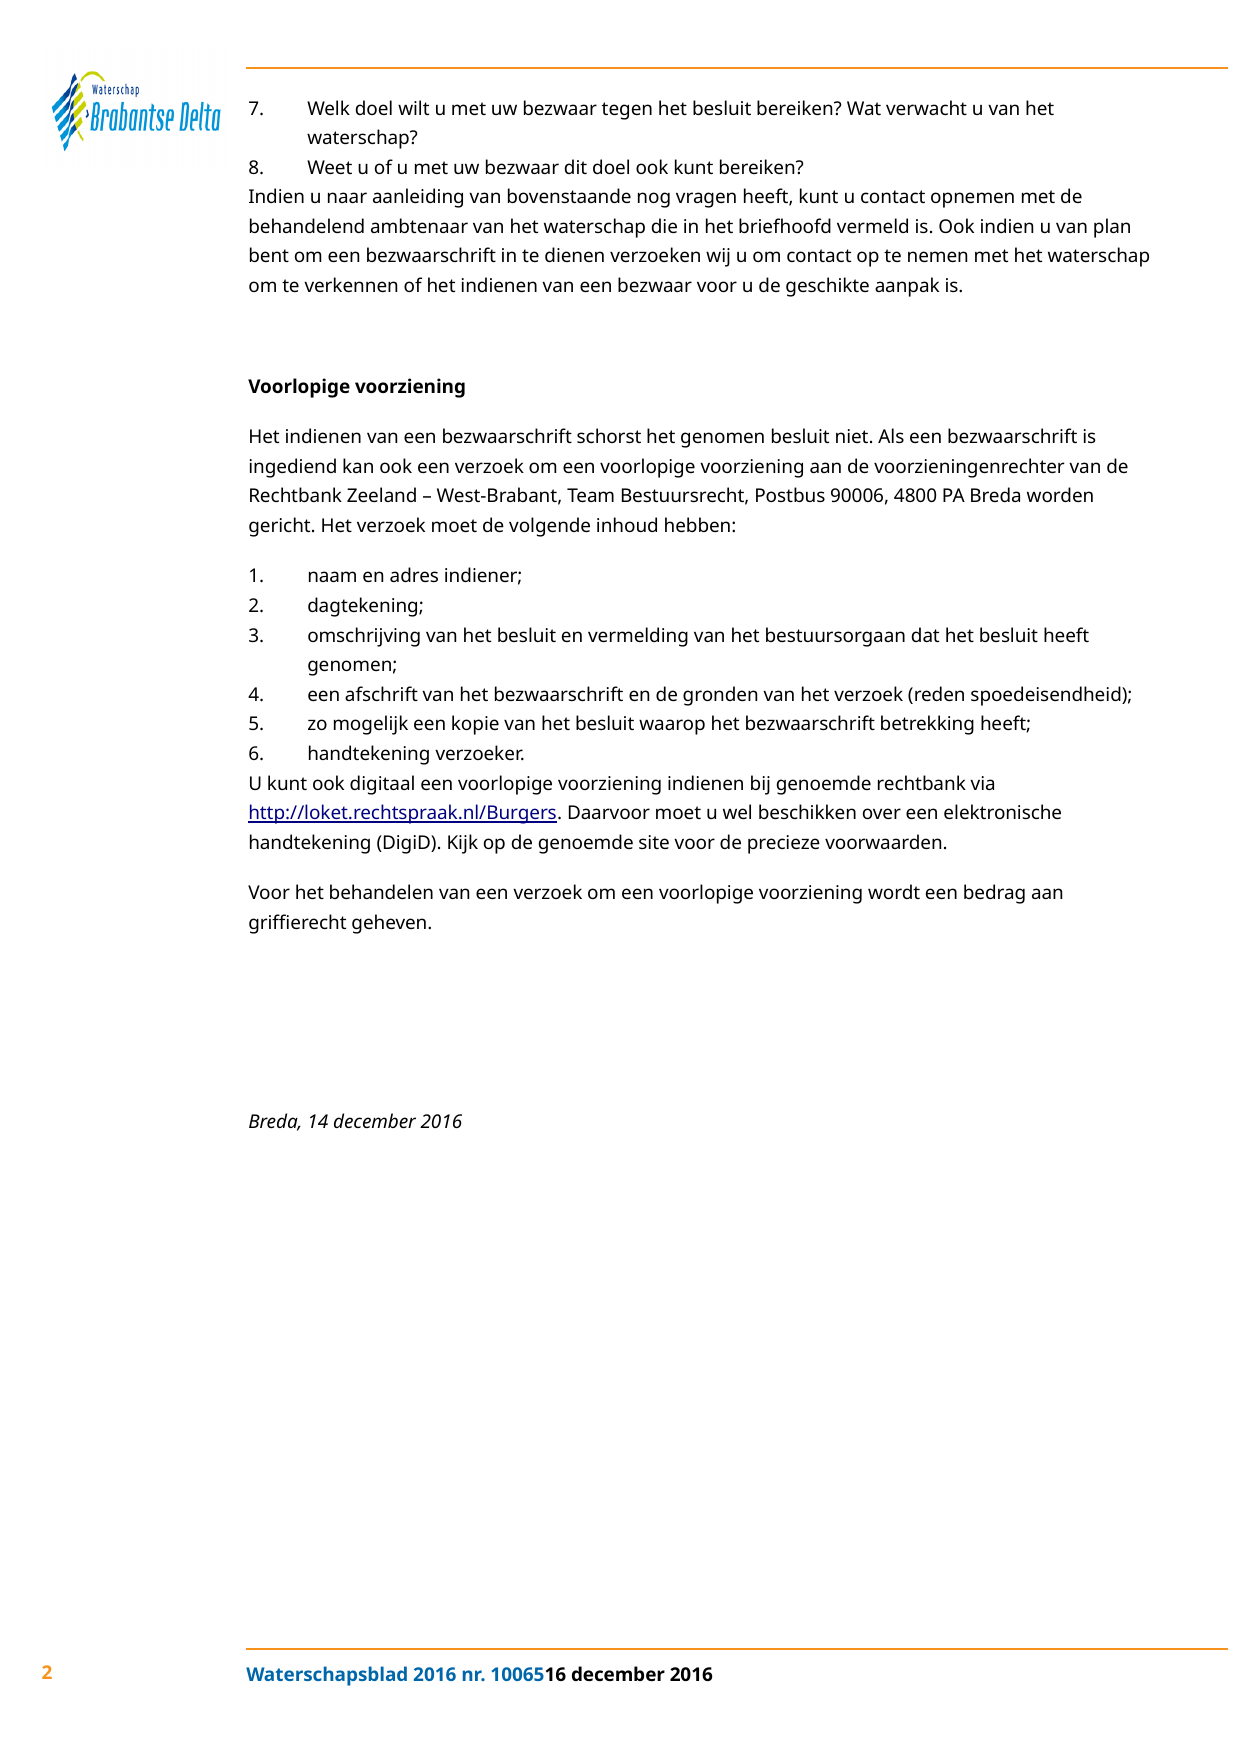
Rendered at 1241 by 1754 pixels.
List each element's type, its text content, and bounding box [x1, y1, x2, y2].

text Breda, 14 december 2016 [248, 1108, 1152, 1134]
text U kunt ook digitaal een voorlopige voorziening indienen bij genoemde rechtbank via http://loket.rechtspraak.nl/Burgers. Daarvoor moet u wel beschikken over een elektronische handtekening (DigiD). Kijk op de genoemde site voor de precieze voorwaarden. [248, 770, 1152, 855]
list Welk doel wilt u met uw bezwaar tegen het besluit bereiken? Wat verwacht u van het waterschap? [248, 95, 1152, 150]
list zo mogelijk een kopie van het besluit waarop het bezwaarschrift betrekking heeft; [248, 711, 1152, 736]
text Voor het behandelen van een verzoek om een voorlopige voorziening wordt een bedrag aan griffierecht geheven. [248, 879, 1152, 935]
list naam en adres indiener; [248, 563, 1152, 588]
picture [41, 47, 231, 172]
text Voorlopige voorziening [248, 373, 1152, 399]
text Het indienen van een bezwaarschrift schorst het genomen besluit niet. Als een bezwaarschrift is ingediend kan ook een verzoek om een voorlopige voorziening aan de voorzieningenrechter van de Rechtbank Zeeland – West-Brabant, Team Bestuursrecht, Postbus 90006, 4800 PA Breda worden gericht. Het verzoek moet de volgende inhoud hebben: [248, 423, 1152, 538]
list Weet u of u met uw bezwaar dit doel ook kunt bereiken? [248, 154, 1152, 180]
text Indien u naar aanleiding van bovenstaande nog vragen heeft, kunt u contact opnemen met de behandelend ambtenaar van het waterschap die in het briefhoofd vermeld is. Ook indien u van plan bent om een bezwaarschrift in te dienen verzoeken wij u om contact op te nemen met het waterschap om te verkennen of het indienen van een bezwaar voor u de geschikte aanpak is. [248, 183, 1152, 298]
list handtekening verzoeker. [248, 740, 1152, 766]
list een afschrift van het bezwaarschrift en de gronden van het verzoek (reden spoedeisendheid); [248, 681, 1152, 707]
list omschrijving van het besluit en vermelding van het bestuursorgaan dat het besluit heeft genomen; [248, 622, 1152, 677]
list dagtekening; [248, 592, 1152, 618]
